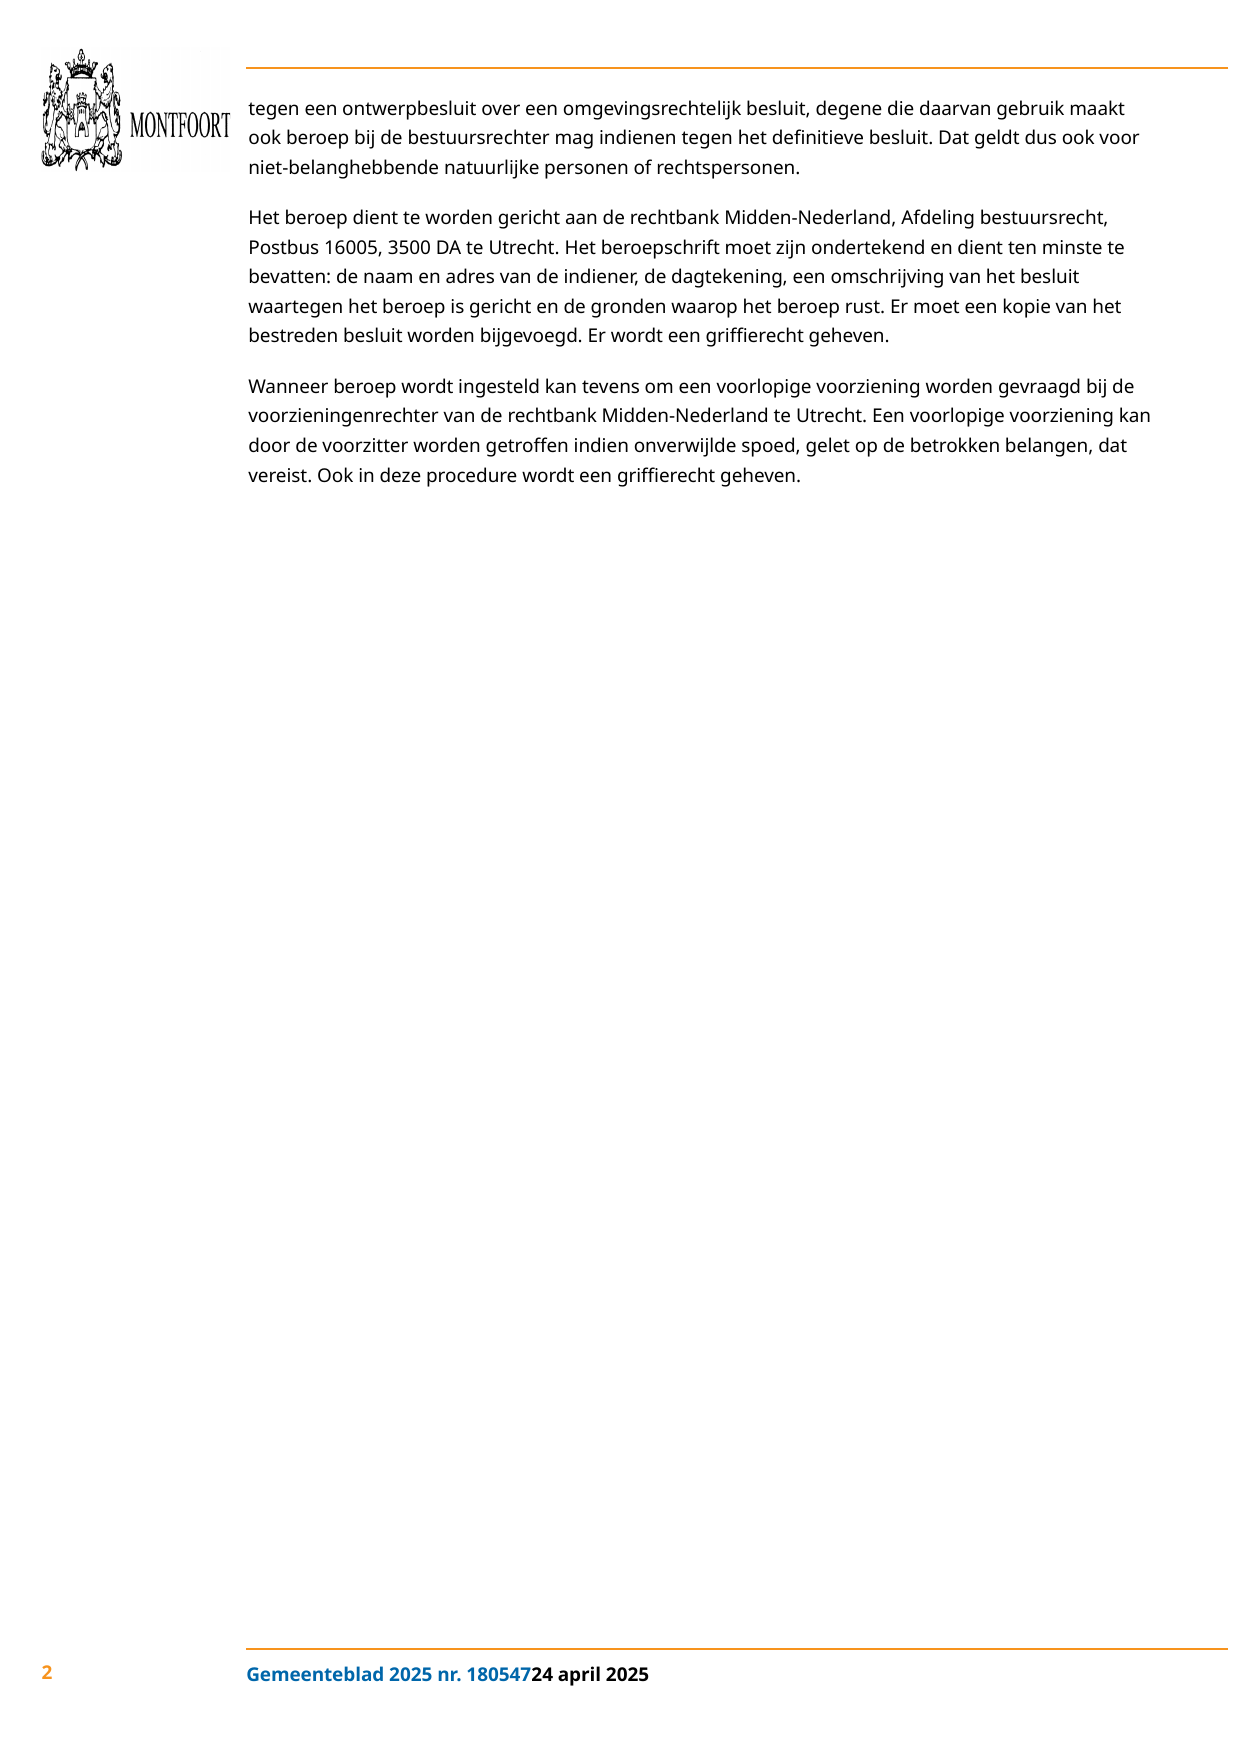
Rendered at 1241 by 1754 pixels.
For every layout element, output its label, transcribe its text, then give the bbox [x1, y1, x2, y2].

text tegen een ontwerpbesluit over een omgevingsrechtelijk besluit, degene die daarvan gebruik maakt ook beroep bij de bestuursrechter mag indienen tegen het definitieve besluit. Dat geldt dus ook voor niet-belanghebbende natuurlijke personen of rechtspersonen. [248, 95, 1152, 180]
picture [41, 47, 231, 172]
text Het beroep dient te worden gericht aan de rechtbank Midden-Nederland, Afdeling bestuursrecht, Postbus 16005, 3500 DA te Utrecht. Het beroepschrift moet zijn ondertekend en dient ten minste te bevatten: de naam en adres van de indiener, de dagtekening, een omschrijving van het besluit waartegen het beroep is gericht en de gronden waarop het beroep rust. Er moet een kopie van het bestreden besluit worden bijgevoegd. Er wordt een griffierecht geheven. [248, 204, 1152, 348]
text Wanneer beroep wordt ingesteld kan tevens om een voorlopige voorziening worden gevraagd bij de voorzieningenrechter van de rechtbank Midden-Nederland te Utrecht. Een voorlopige voorziening kan door de voorzitter worden getroffen indien onverwijlde spoed, gelet op de betrokken belangen, dat vereist. Ook in deze procedure wordt een griffierecht geheven. [248, 373, 1152, 488]
